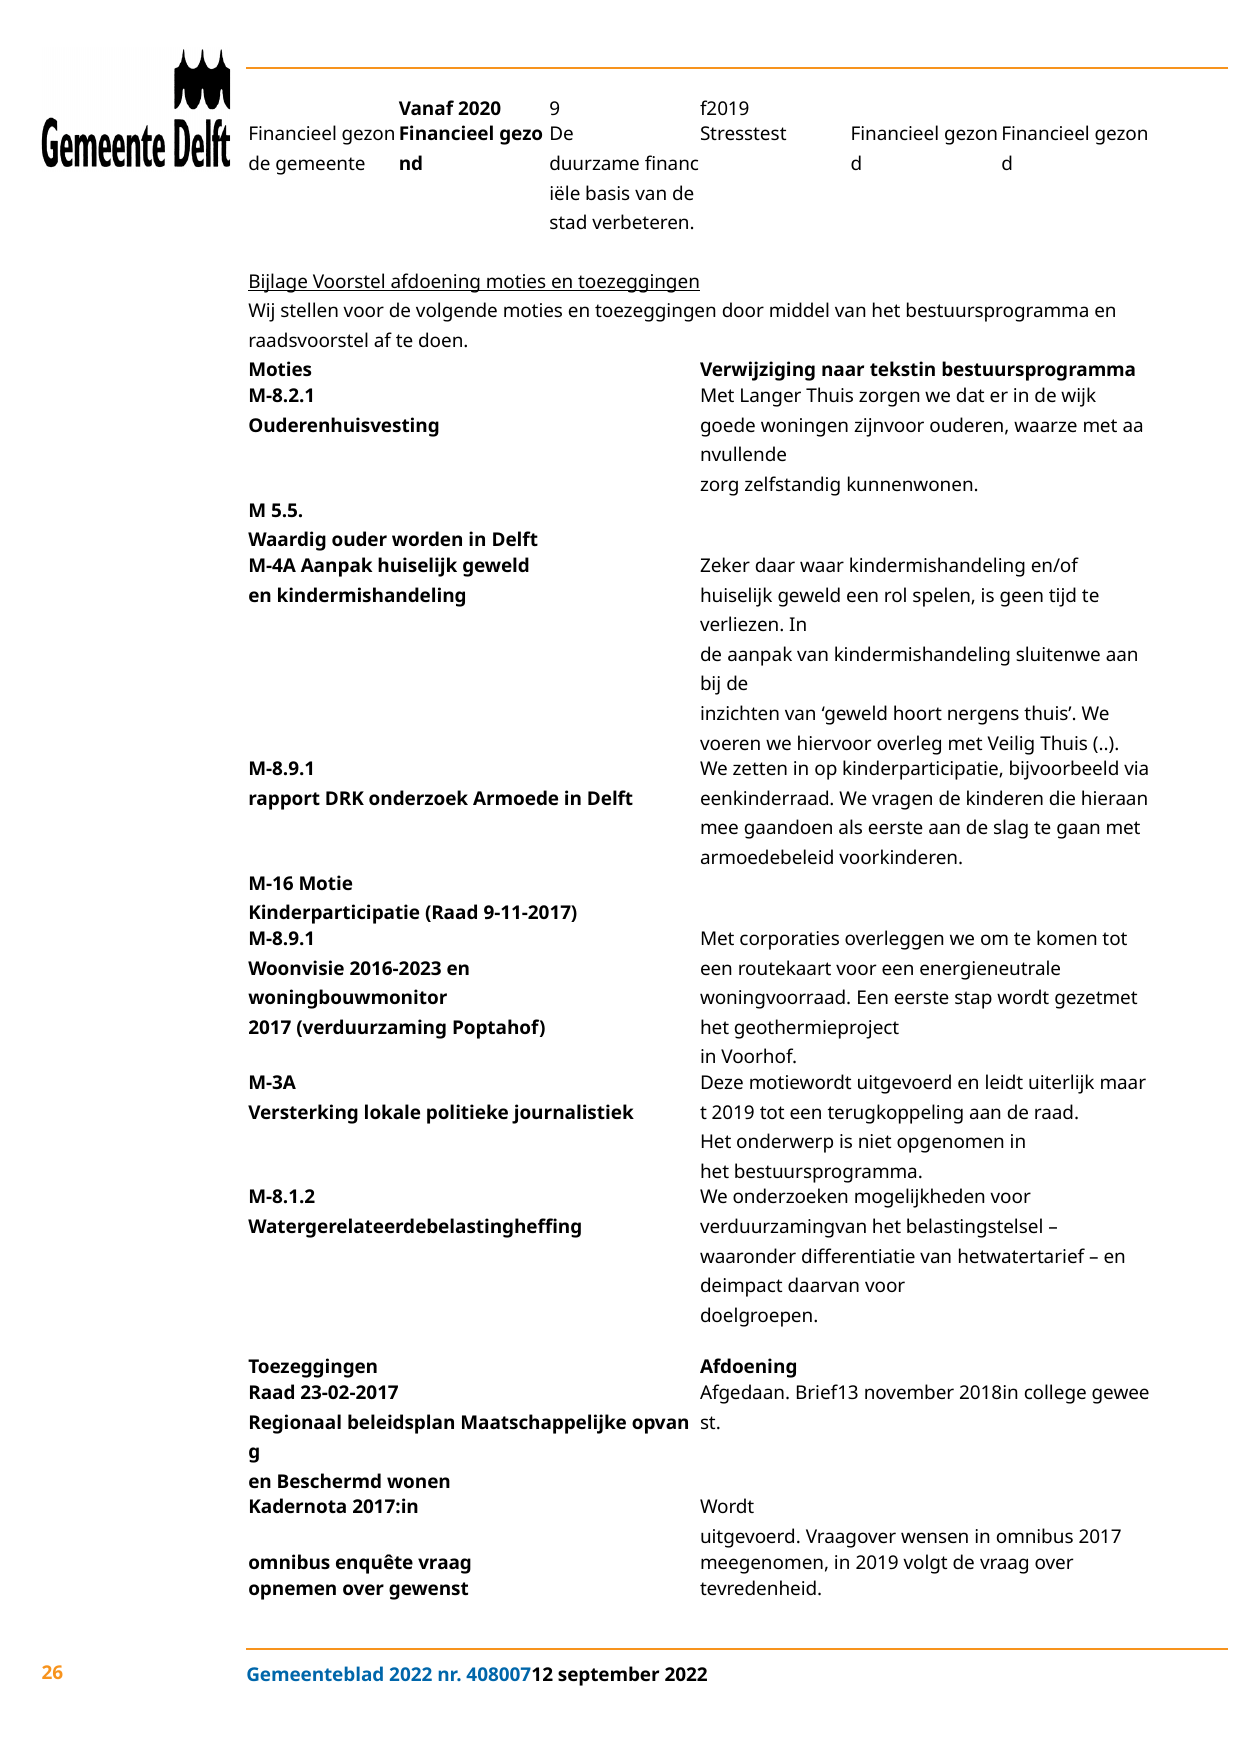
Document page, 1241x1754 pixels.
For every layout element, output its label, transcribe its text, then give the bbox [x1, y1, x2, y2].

table_cell De duurzame financiële basis van de stad verbeteren. [549, 121, 700, 235]
table_cell [248, 1328, 1152, 1353]
table_cell M-3A Versterking lokale politieke journalistiek [248, 1069, 700, 1184]
table_cell Deze motiewordt uitgevoerd en leidt uiterlijk maart 2019 tot een terugkoppeling aan de raad. Het onderwerp is niet opgenomen in het bestuursprogramma. [700, 1069, 1152, 1184]
table_cell Kadernota 2017:in [248, 1494, 700, 1549]
table_cell Raad 23-02-2017 Regionaal beleidsplan Maatschappelijke opvang en Beschermd wonen [248, 1379, 700, 1494]
table_cell M-4A Aanpak huiselijk geweld en kindermishandeling [248, 552, 700, 755]
table_cell Financieel gezond [399, 121, 549, 235]
table_cell M 5.5. Waardig ouder worden in Delft [248, 497, 700, 552]
table_cell [700, 497, 1152, 552]
table_cell Vanaf 2020 [399, 95, 549, 121]
table_cell Wordt uitgevoerd. Vraagover wensen in omnibus 2017 [700, 1494, 1152, 1549]
table_cell Toezeggingen [248, 1354, 700, 1379]
table_cell Stresstest [700, 121, 850, 235]
table_cell Zeker daar waar kindermishandeling en/of huiselijk geweld een rol spelen, is geen tijd te verliezen. In de aanpak van kindermishandeling sluitenwe aan bij de inzichten van ‘geweld hoort nergens thuis’. We voeren we hiervoor overleg met Veilig Thuis (..). [700, 552, 1152, 755]
table_cell M-8.1.2 Watergerelateerdebelastingheffing [248, 1184, 700, 1328]
table_header Moties [248, 357, 700, 382]
table_cell f2019 [700, 95, 850, 121]
table_cell tevredenheid. [700, 1575, 1152, 1601]
table_cell meegenomen, in 2019 volgt de vraag over [700, 1549, 1152, 1575]
table_cell Afgedaan. Brief13 november 2018in college geweest. [700, 1379, 1152, 1494]
table_cell M-16 Motie Kinderparticipatie (Raad 9-11-2017) [248, 870, 700, 925]
picture [41, 47, 231, 172]
table_cell omnibus enquête vraag [248, 1549, 700, 1575]
table_cell We onderzoeken mogelijkheden voor verduurzamingvan het belastingstelsel – waaronder differentiatie van hetwatertarief – en deimpact daarvan voor doelgroepen. [700, 1184, 1152, 1328]
table_cell Met Langer Thuis zorgen we dat er in de wijk goede woningen zijnvoor ouderen, waarze met aanvullende zorg zelfstandig kunnenwonen. [700, 383, 1152, 497]
table_cell 9 [549, 95, 700, 121]
table_cell M-8.2.1 Ouderenhuisvesting [248, 383, 700, 497]
table_cell Met corporaties overleggen we om te komen tot een routekaart voor een energieneutrale woningvoorraad. Een eerste stap wordt gezetmet het geothermieproject in Voorhof. [700, 925, 1152, 1069]
table_cell opnemen over gewenst [248, 1575, 700, 1601]
table_header Verwijziging naar tekstin bestuursprogramma [700, 357, 1152, 382]
table_cell [700, 870, 1152, 925]
table_cell M-8.9.1 Woonvisie 2016-2023 en woningbouwmonitor 2017 (verduurzaming Poptahof) [248, 925, 700, 1069]
table_cell Financieel gezond [850, 121, 1001, 235]
text Bijlage Voorstel afdoening moties en toezeggingen [248, 268, 1152, 293]
table_cell [248, 95, 398, 121]
table_cell Afdoening [700, 1354, 1152, 1379]
table_cell M-8.9.1 rapport DRK onderzoek Armoede in Delft [248, 755, 700, 870]
table_cell We zetten in op kinderparticipatie, bijvoorbeeld via eenkinderraad. We vragen de kinderen die hieraan mee gaandoen als eerste aan de slag te gaan met armoedebeleid voorkinderen. [700, 755, 1152, 870]
table_cell [850, 95, 1001, 121]
table_cell [1001, 95, 1152, 121]
text Wij stellen voor de volgende moties en toezeggingen door middel van het bestuursprogramma en raadsvoorstel af te doen. [248, 297, 1152, 353]
table_cell Financieel gezonde gemeente [248, 121, 398, 235]
table_cell Financieel gezond [1001, 121, 1152, 235]
